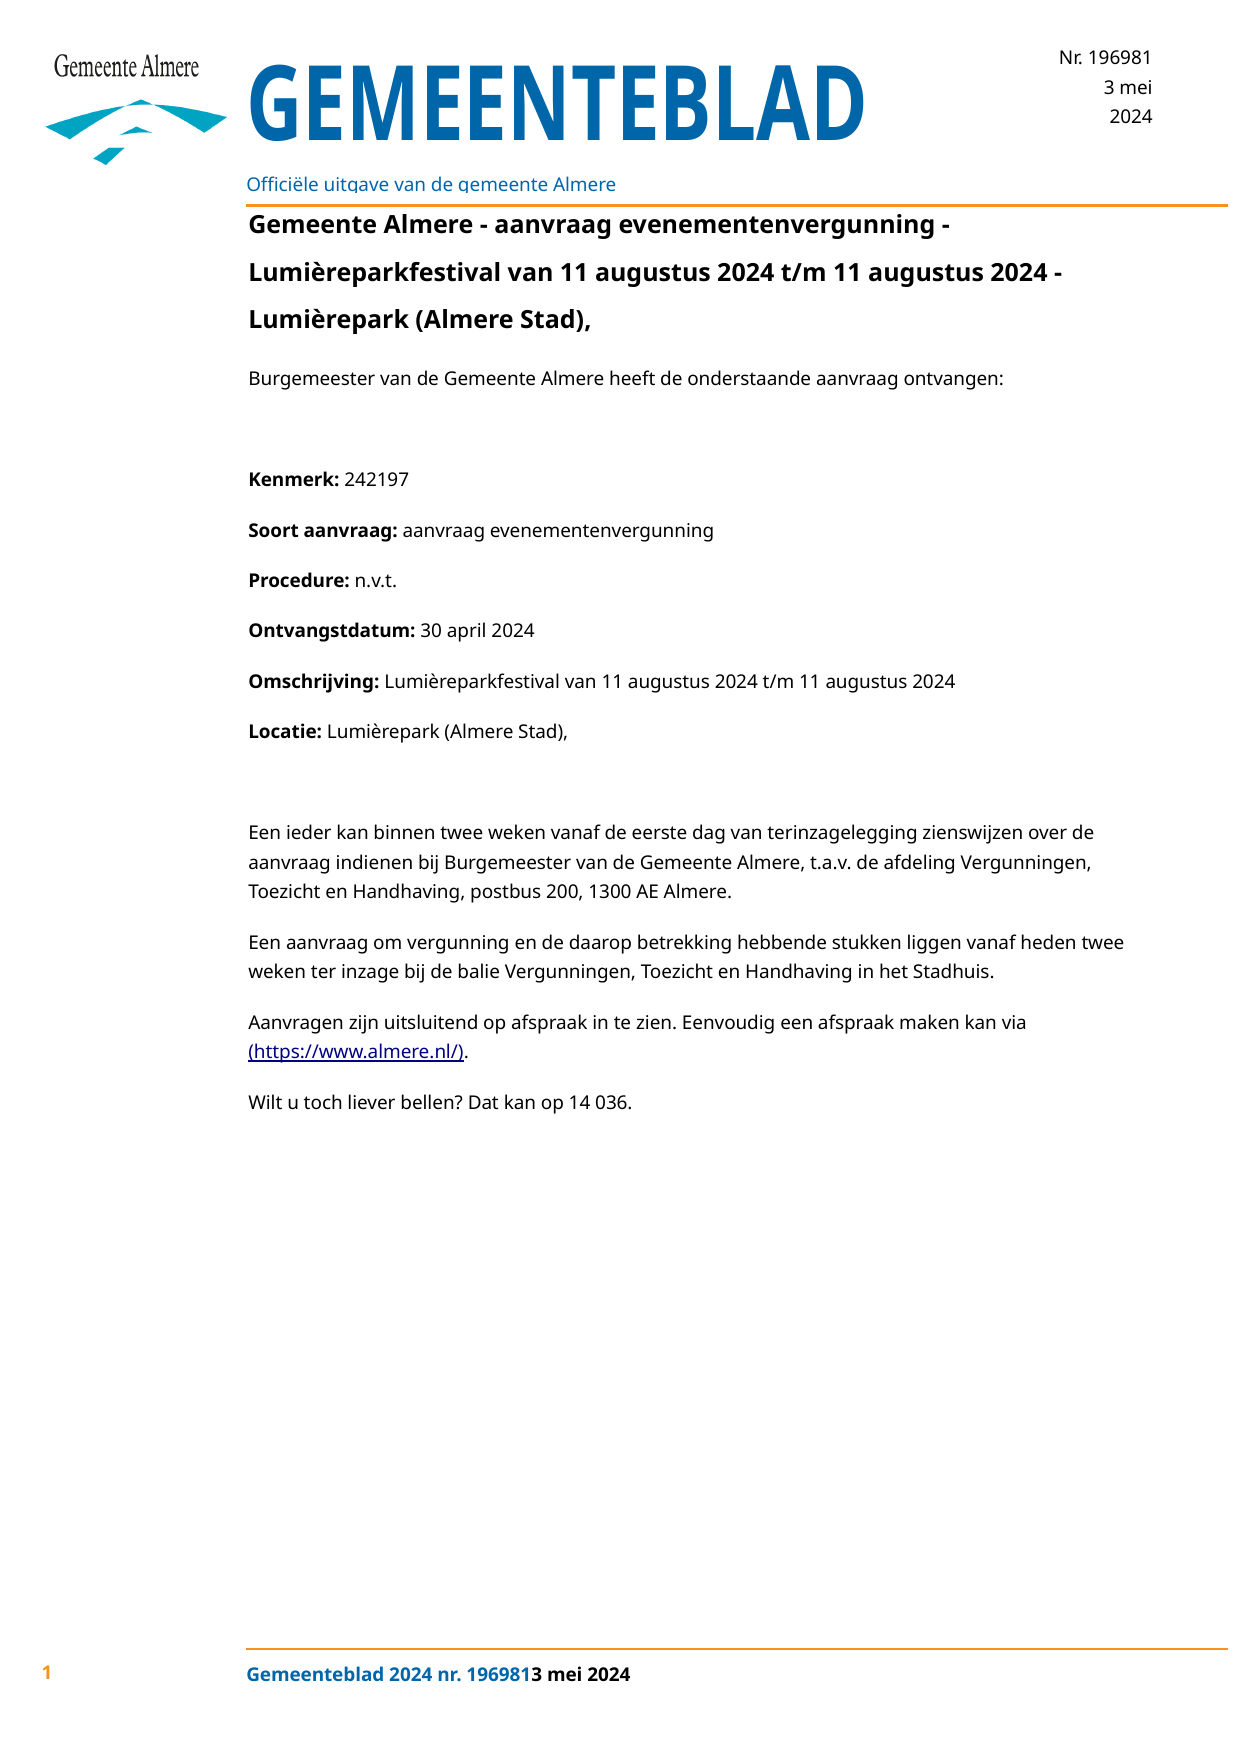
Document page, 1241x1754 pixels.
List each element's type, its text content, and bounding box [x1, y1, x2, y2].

text Burgemeester van de Gemeente Almere heeft de onderstaande aanvraag ontvangen: [248, 366, 1152, 391]
text Ontvangstdatum: 30 april 2024 [248, 618, 1152, 643]
text Een ieder kan binnen twee weken vanaf de eerste dag van terinzagelegging zienswijzen over de aanvraag indienen bij Burgemeester van de Gemeente Almere, t.a.v. de afdeling Vergunningen, Toezicht en Handhaving, postbus 200, 1300 AE Almere. [248, 819, 1152, 904]
picture [41, 47, 231, 172]
text Een aanvraag om vergunning en de daarop betrekking hebbende stukken liggen vanaf heden twee weken ter inzage bij de balie Vergunningen, Toezicht en Handhaving in het Stadhuis. [248, 929, 1152, 984]
text Gemeente Almere - aanvraag evenementenvergunning - Lumièreparkfestival van 11 augustus 2024 t/m 11 augustus 2024 - Lumièrepark (Almere Stad), [248, 207, 1152, 336]
text Wilt u toch liever bellen? Dat kan op 14 036. [248, 1089, 1152, 1114]
text Soort aanvraag: aanvraag evenementenvergunning [248, 517, 1152, 542]
text Aanvragen zijn uitsluitend op afspraak in te zien. Eenvoudig een afspraak maken kan via (https://www.almere.nl/). [248, 1009, 1152, 1064]
text Kenmerk: 242197 [248, 466, 1152, 492]
text Procedure: n.v.t. [248, 567, 1152, 593]
text Locatie: Lumièrepark (Almere Stad), [248, 718, 1152, 744]
text Omschrijving: Lumièreparkfestival van 11 augustus 2024 t/m 11 augustus 2024 [248, 668, 1152, 694]
